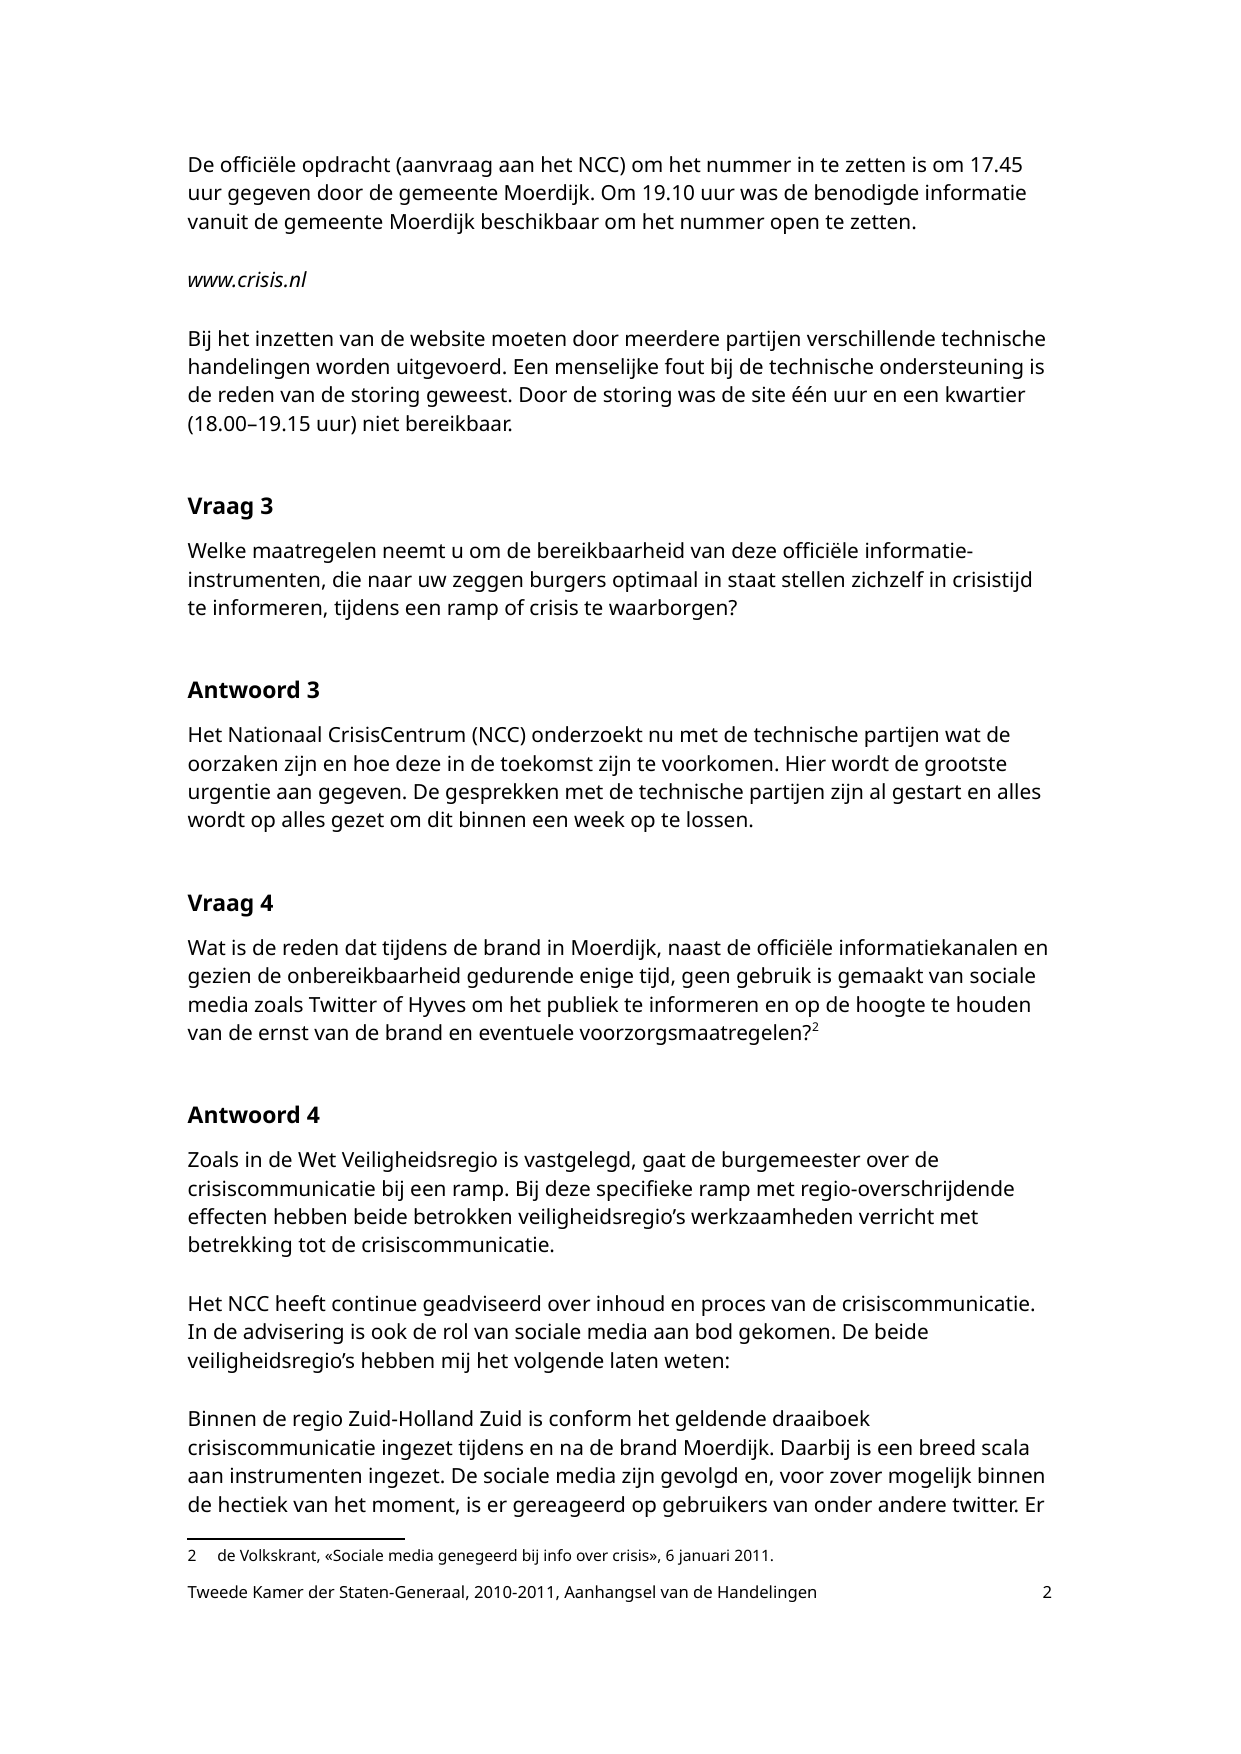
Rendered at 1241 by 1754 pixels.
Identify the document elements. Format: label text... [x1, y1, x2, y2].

subtitle Antwoord 4 [187, 1099, 1053, 1130]
text de Volkskrant, «Sociale media genegeerd bij info over crisis», 6 januari 2011. [187, 1538, 1053, 1566]
subtitle Vraag 3 [187, 490, 1053, 521]
text Binnen de regio Zuid-Holland Zuid is conform het geldende draaiboek crisiscommunicatie ingezet tijdens en na de brand Moerdijk. Daarbij is een breed scala aan instrumenten ingezet. De sociale media zijn gevolgd en, voor zover mogelijk binnen de hectiek van het moment, is er gereageerd op gebruikers van onder andere twitter. Er [187, 1404, 1053, 1518]
text Het Nationaal CrisisCentrum (NCC) onderzoekt nu met de technische partijen wat de oorzaken zijn en hoe deze in de toekomst zijn te voorkomen. Hier wordt de grootste urgentie aan gegeven. De gesprekken met de technische partijen zijn al gestart en alles wordt op alles gezet om dit binnen een week op te lossen. [187, 720, 1053, 834]
text Bij het inzetten van de website moeten door meerdere partijen verschillende technische handelingen worden uitgevoerd. Een menselijke fout bij de technische ondersteuning is de reden van de storing geweest. Door de storing was de site één uur en een kwartier (18.00–19.15 uur) niet bereikbaar. [187, 324, 1053, 437]
text Het NCC heeft continue geadviseerd over inhoud en proces van de crisiscommunicatie. In de advisering is ook de rol van sociale media aan bod gekomen. De beide veiligheidsregio’s hebben mij het volgende laten weten: [187, 1289, 1053, 1374]
text Welke maatregelen neemt u om de bereikbaarheid van deze officiële informatie-instrumenten, die naar uw zeggen burgers optimaal in staat stellen zichzelf in crisistijd te informeren, tijdens een ramp of crisis te waarborgen? [187, 536, 1053, 622]
text www.crisis.nl [187, 265, 1053, 294]
text Wat is de reden dat tijdens de brand in Moerdijk, naast de officiële informatiekanalen en gezien de onbereikbaarheid gedurende enige tijd, geen gebruik is gemaakt van sociale media zoals Twitter of Hyves om het publiek te informeren en op de hoogte te houden van de ernst van de brand en eventuele voorzorgsmaatregelen? [187, 933, 1053, 1047]
subtitle Vraag 4 [187, 887, 1053, 918]
subtitle Antwoord 3 [187, 674, 1053, 705]
text Zoals in de Wet Veiligheidsregio is vastgelegd, gaat de burgemeester over de crisiscommunicatie bij een ramp. Bij deze specifieke ramp met regio-overschrijdende effecten hebben beide betrokken veiligheidsregio’s werkzaamheden verricht met betrekking tot de crisiscommunicatie. [187, 1145, 1053, 1259]
text De officiële opdracht (aanvraag aan het NCC) om het nummer in te zetten is om 17.45 uur gegeven door de gemeente Moerdijk. Om 19.10 uur was de benodigde informatie vanuit de gemeente Moerdijk beschikbaar om het nummer open te zetten. [187, 150, 1053, 235]
